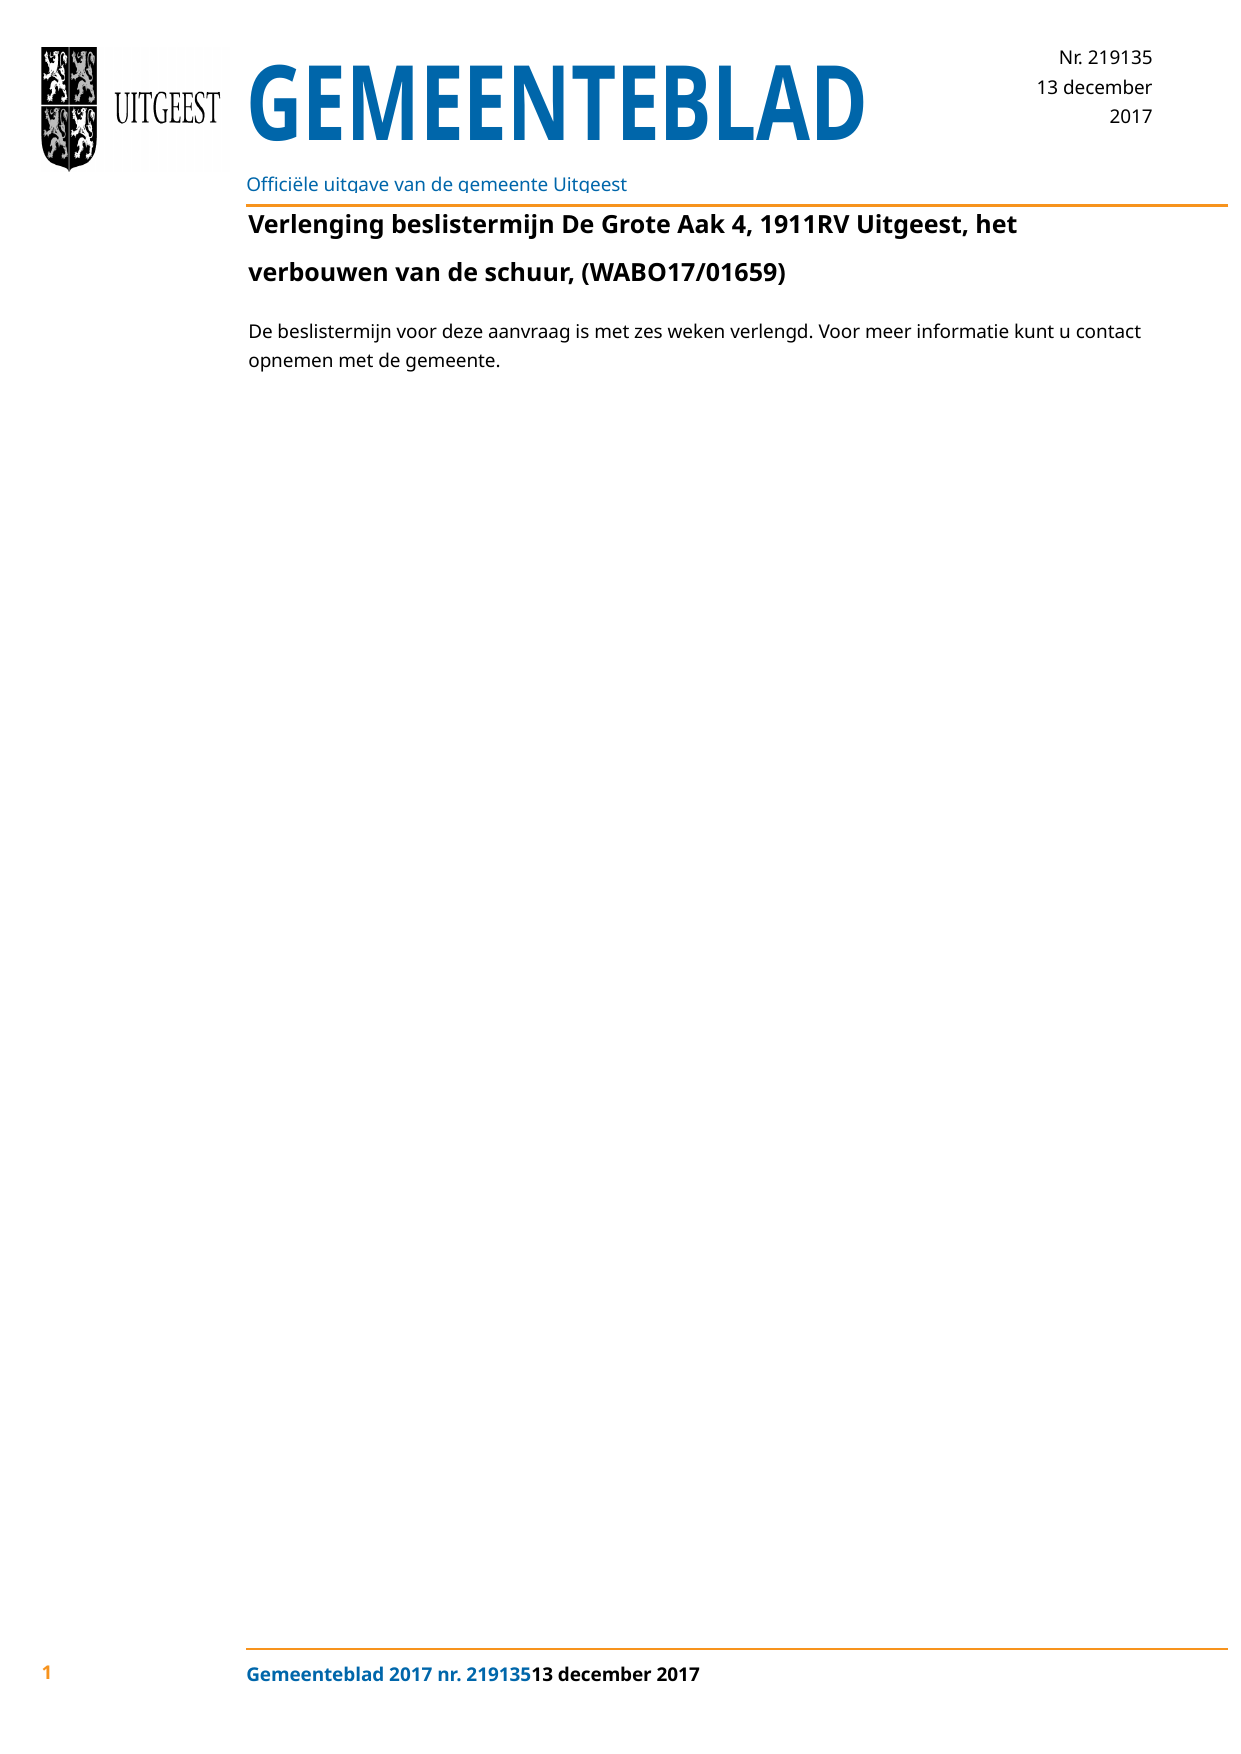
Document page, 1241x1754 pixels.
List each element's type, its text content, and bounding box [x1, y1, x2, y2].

picture [41, 47, 231, 172]
text Verlenging beslistermijn De Grote Aak 4, 1911RV Uitgeest, het verbouwen van de schuur, (WABO17/01659) [248, 207, 1152, 288]
text De beslistermijn voor deze aanvraag is met zes weken verlengd. Voor meer informatie kunt u contact opnemen met de gemeente. [248, 318, 1152, 373]
